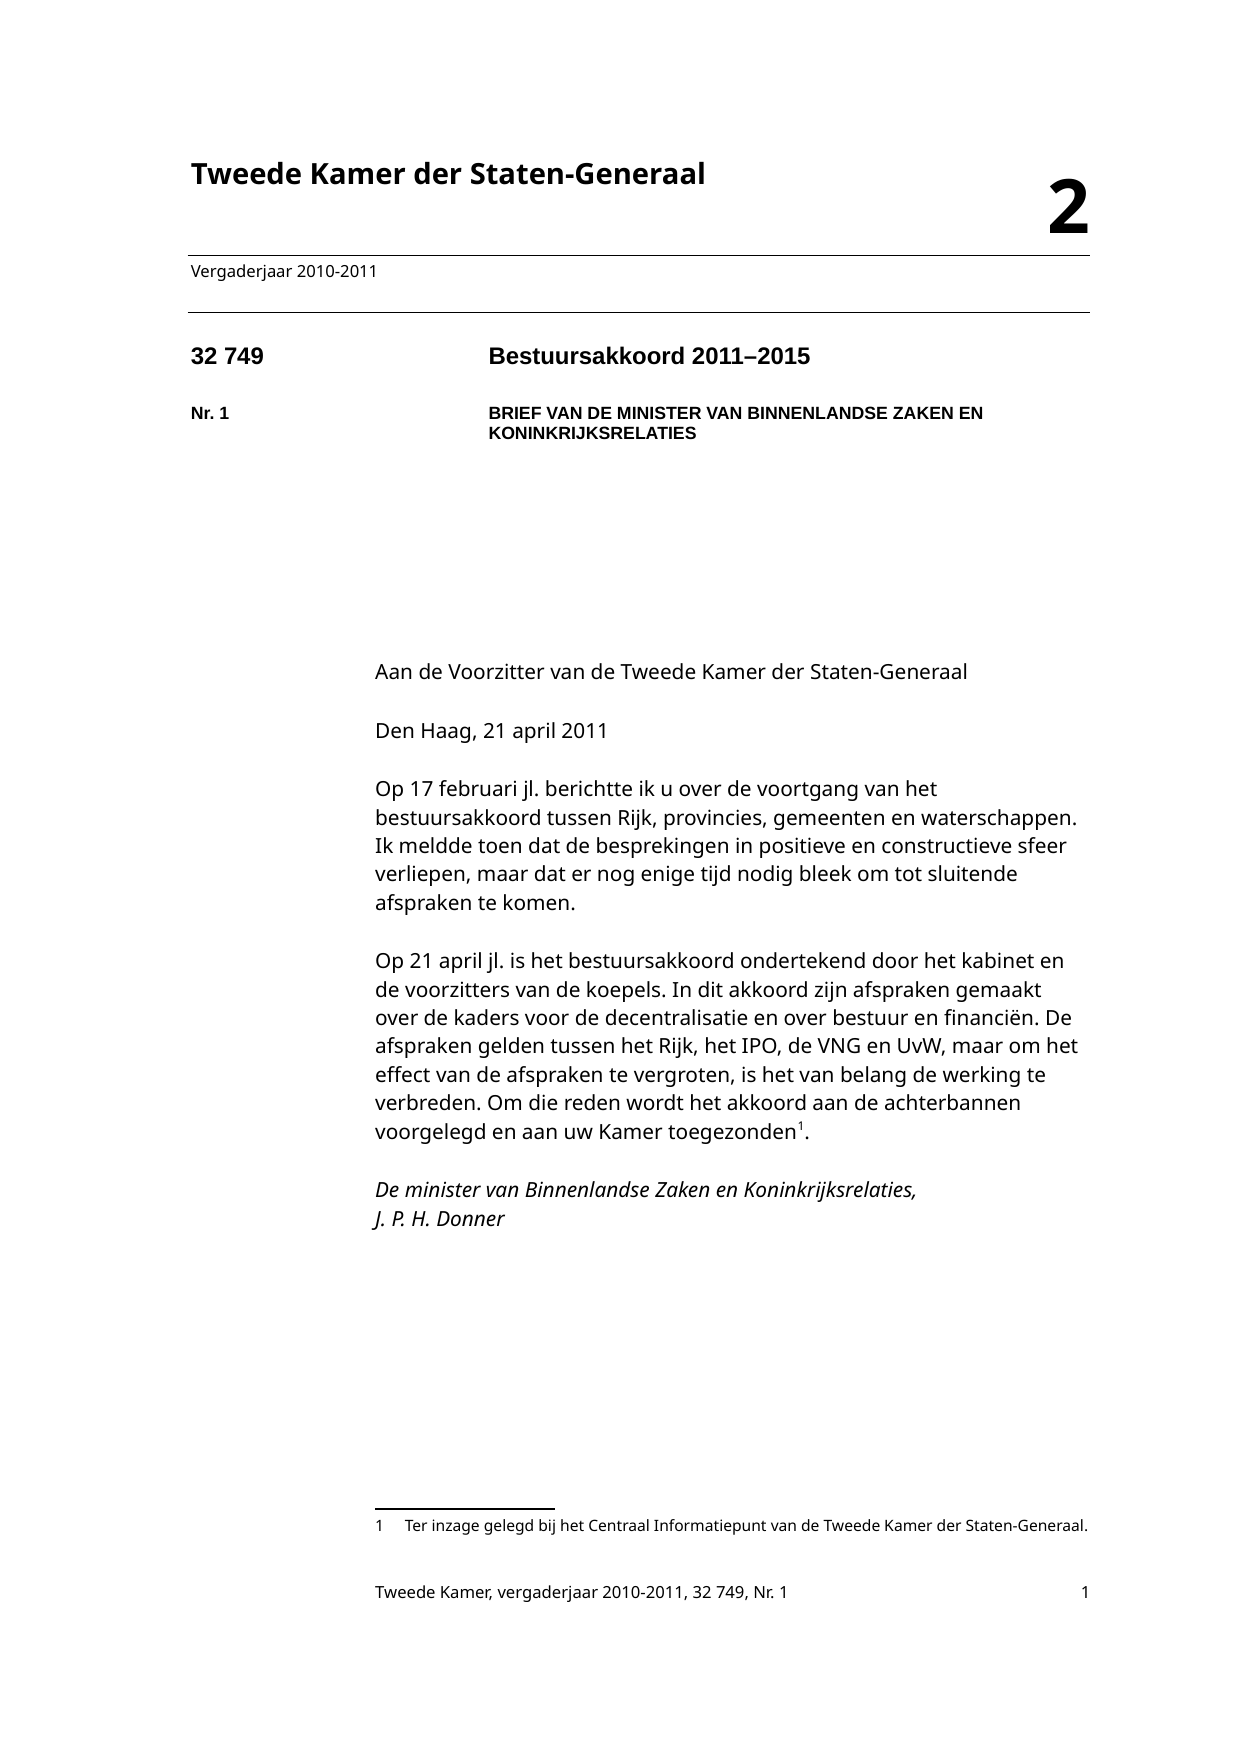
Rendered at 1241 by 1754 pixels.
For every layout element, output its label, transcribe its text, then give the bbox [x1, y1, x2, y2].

table_cell BRIEF VAN DE MINISTER VAN BINNENLANDSE ZAKEN EN KONINKRIJKSRELATIES [485, 399, 1090, 539]
table_cell Bestuursakkoord 2011–2015 [485, 339, 1090, 399]
text De minister van Binnenlandse Zaken en Koninkrijksrelaties, [375, 1175, 1090, 1204]
text Op 17 februari jl. berichtte ik u over de voortgang van het bestuursakkoord tussen Rijk, provincies, gemeenten en waterschappen. Ik meldde toen dat de besprekingen in positieve en constructieve sfeer verliepen, maar dat er nog enige tijd nodig bleek om tot sluitende afspraken te komen. [375, 774, 1090, 916]
table_cell Nr. 1 [188, 399, 485, 539]
table_header Tweede Kamer der Staten-Generaal [188, 150, 909, 255]
table_cell [485, 313, 1090, 339]
text Den Haag, 21 april 2011 [375, 716, 1090, 744]
table_cell Vergaderjaar 2010-2011 [188, 256, 485, 312]
text Ter inzage gelegd bij het Centraal Informatiepunt van de Tweede Kamer der Staten-Generaal. [375, 1479, 1090, 1536]
text Aan de Voorzitter van de Tweede Kamer der Staten-Generaal [375, 657, 1090, 686]
table_cell [485, 256, 1090, 312]
text J. P. H. Donner [375, 1204, 1090, 1232]
table_header 2 [910, 150, 1090, 255]
text Op 21 april jl. is het bestuursakkoord ondertekend door het kabinet en de voorzitters van de koepels. In dit akkoord zijn afspraken gemaakt over de kaders voor de decentralisatie en over bestuur en financiën. De afspraken gelden tussen het Rijk, het IPO, de VNG en UvW, maar om het effect van de afspraken te vergroten, is het van belang de werking te verbreden. Om die reden wordt het akkoord aan de achterbannen voorgelegd en aan uw Kamer toegezonden. [375, 946, 1090, 1145]
table_cell [188, 313, 485, 339]
table_cell 32 749 [188, 339, 485, 399]
